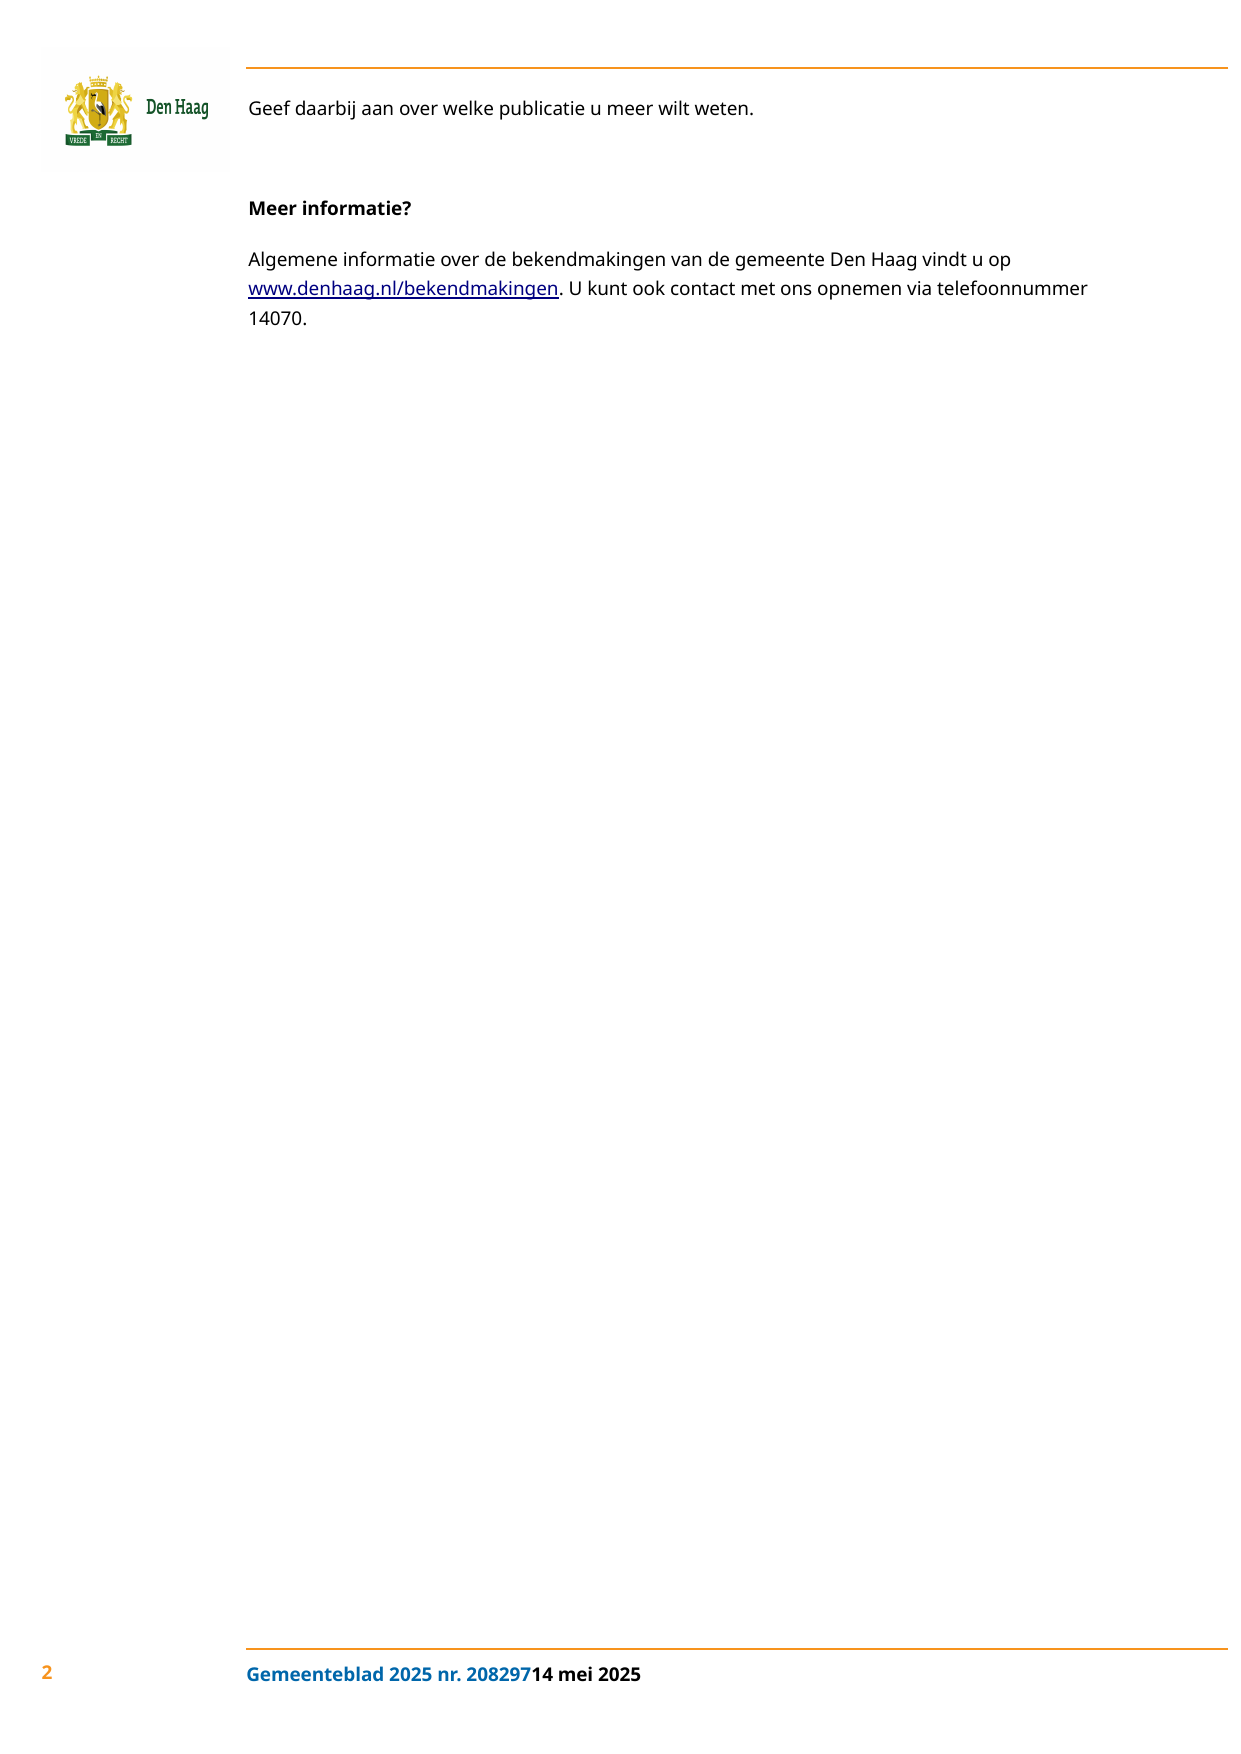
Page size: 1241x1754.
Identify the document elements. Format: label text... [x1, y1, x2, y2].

text Algemene informatie over de bekendmakingen van de gemeente Den Haag vindt u op www.denhaag.nl/bekendmakingen. U kunt ook contact met ons opnemen via telefoonnummer 14070. [248, 246, 1152, 331]
text Meer informatie? [248, 196, 1152, 221]
picture [41, 47, 231, 172]
text Geef daarbij aan over welke publicatie u meer wilt weten. [248, 95, 1152, 121]
